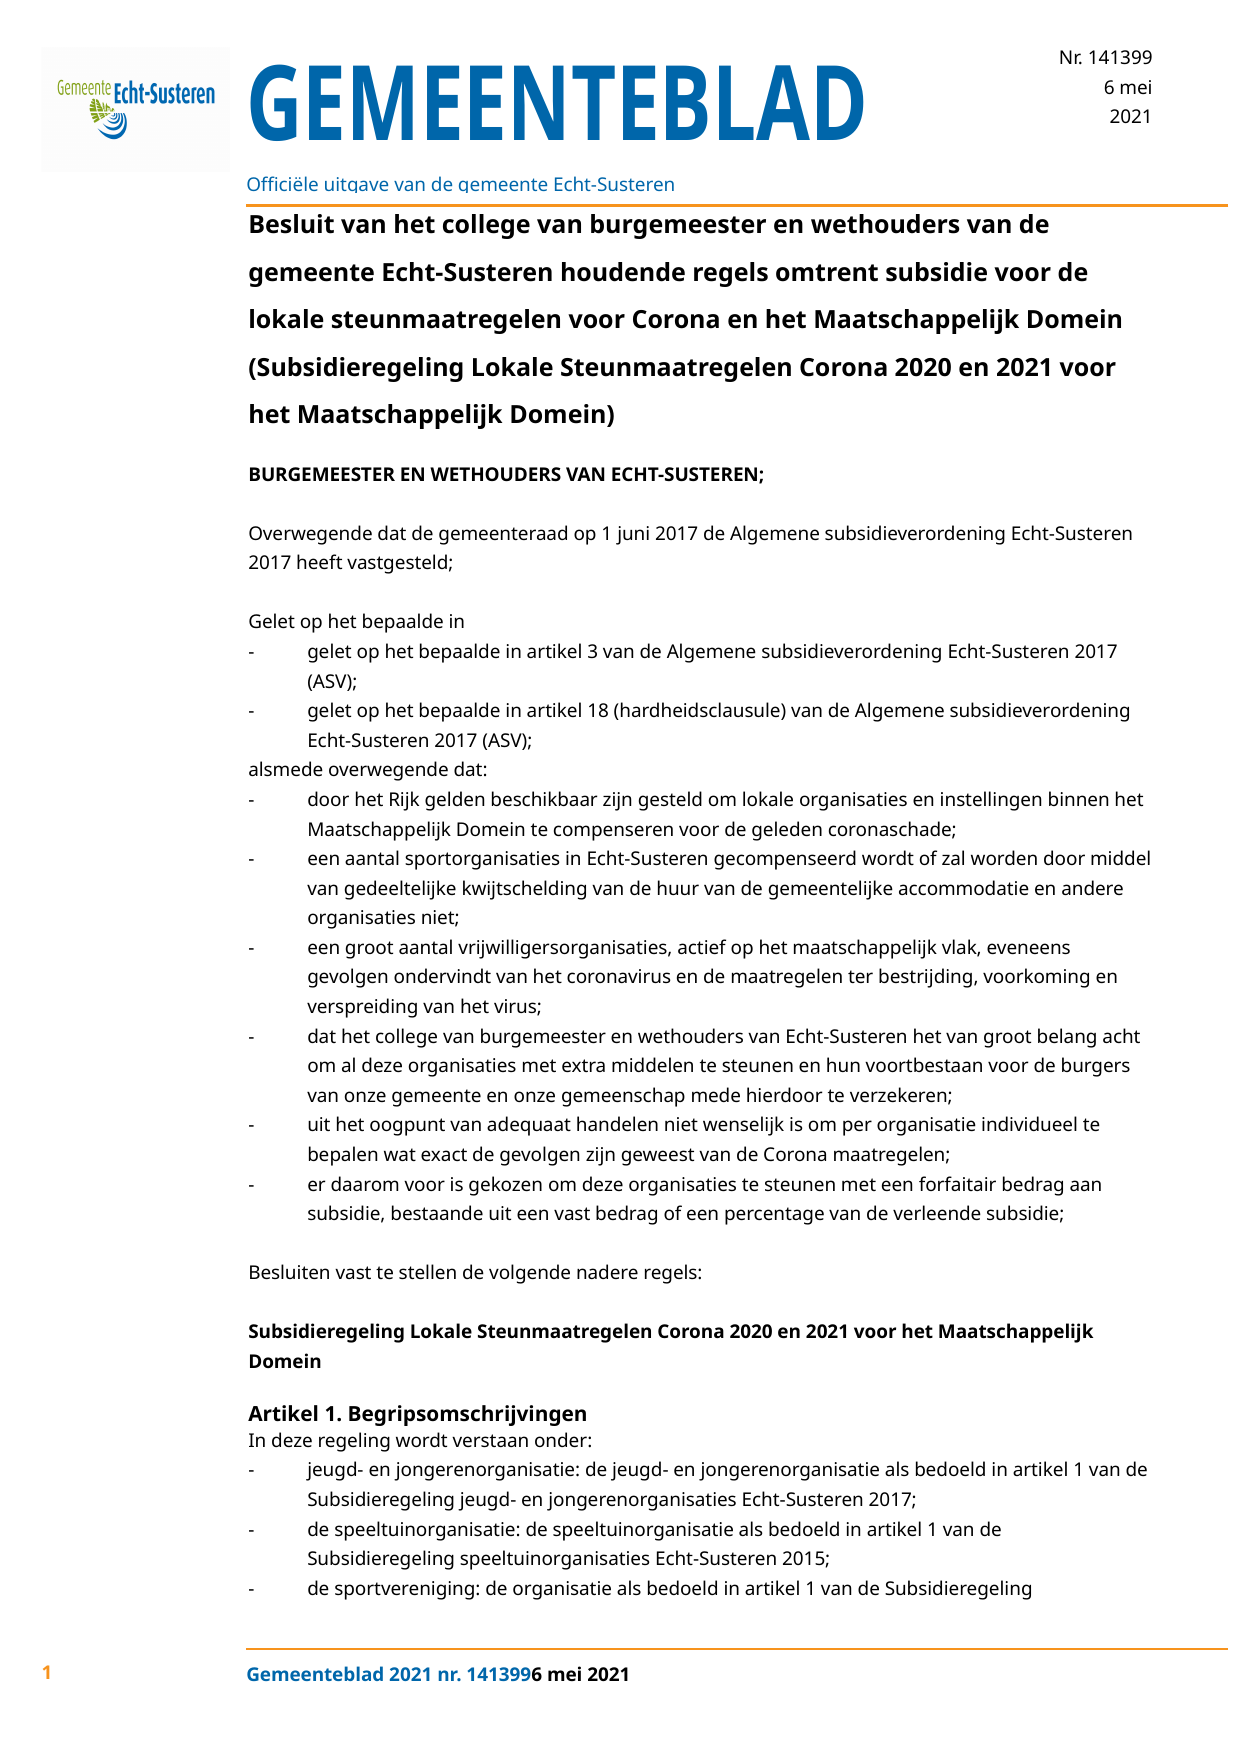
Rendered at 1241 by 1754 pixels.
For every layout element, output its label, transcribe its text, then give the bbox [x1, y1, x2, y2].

text Besluiten vast te stellen de volgende nadere regels: [248, 1259, 1152, 1285]
list de speeltuinorganisatie: de speeltuinorganisatie als bedoeld in artikel 1 van de Subsidieregeling speeltuinorganisaties Echt-Susteren 2015; [248, 1516, 1152, 1571]
list er daarom voor is gekozen om deze organisaties te steunen met een forfaitair bedrag aan subsidie, bestaande uit een vast bedrag of een percentage van de verleende subsidie; [248, 1171, 1152, 1226]
list een groot aantal vrijwilligersorganisaties, actief op het maatschappelijk vlak, eveneens gevolgen ondervindt van het coronavirus en de maatregelen ter bestrijding, voorkoming en verspreiding van het virus; [248, 934, 1152, 1019]
list jeugd- en jongerenorganisatie: de jeugd- en jongerenorganisatie als bedoeld in artikel 1 van de Subsidieregeling jeugd- en jongerenorganisaties Echt-Susteren 2017; [248, 1457, 1152, 1512]
picture [41, 47, 231, 172]
text Subsidieregeling Lokale Steunmaatregelen Corona 2020 en 2021 voor het Maatschappelijk Domein [248, 1319, 1152, 1374]
list een aantal sportorganisaties in Echt-Susteren gecompenseerd wordt of zal worden door middel van gedeeltelijke kwijtschelding van de huur van de gemeentelijke accommodatie en andere organisaties niet; [248, 845, 1152, 930]
text alsmede overwegende dat: [248, 757, 1152, 782]
list de sportvereniging: de organisatie als bedoeld in artikel 1 van de Subsidieregeling [248, 1575, 1152, 1601]
text Overwegende dat de gemeenteraad op 1 juni 2017 de Algemene subsidieverordening Echt-Susteren 2017 heeft vastgesteld; [248, 520, 1152, 575]
list dat het college van burgemeester en wethouders van Echt-Susteren het van groot belang acht om al deze organisaties met extra middelen te steunen en hun voortbestaan voor de burgers van onze gemeente en onze gemeenschap mede hierdoor te verzekeren; [248, 1023, 1152, 1108]
text Gelet op het bepaalde in [248, 609, 1152, 634]
text Besluit van het college van burgemeester en wethouders van de gemeente Echt-Susteren houdende regels omtrent subsidie voor de lokale steunmaatregelen voor Corona en het Maatschappelijk Domein (Subsidieregeling Lokale Steunmaatregelen Corona 2020 en 2021 voor het Maatschappelijk Domein) [248, 207, 1152, 431]
list door het Rijk gelden beschikbaar zijn gesteld om lokale organisaties en instellingen binnen het Maatschappelijk Domein te compenseren voor de geleden coronaschade; [248, 786, 1152, 841]
list gelet op het bepaalde in artikel 18 (hardheidsclausule) van de Algemene subsidieverordening Echt-Susteren 2017 (ASV); [248, 697, 1152, 753]
list gelet op het bepaalde in artikel 3 van de Algemene subsidieverordening Echt-Susteren 2017 (ASV); [248, 638, 1152, 693]
list uit het oogpunt van adequaat handelen niet wenselijk is om per organisatie individueel te bepalen wat exact de gevolgen zijn geweest van de Corona maatregelen; [248, 1112, 1152, 1167]
text BURGEMEESTER EN WETHOUDERS VAN ECHT-SUSTEREN; [248, 461, 1152, 486]
text In deze regeling wordt verstaan onder: [248, 1427, 1152, 1453]
text Artikel 1. Begripsomschrijvingen [248, 1399, 1152, 1427]
